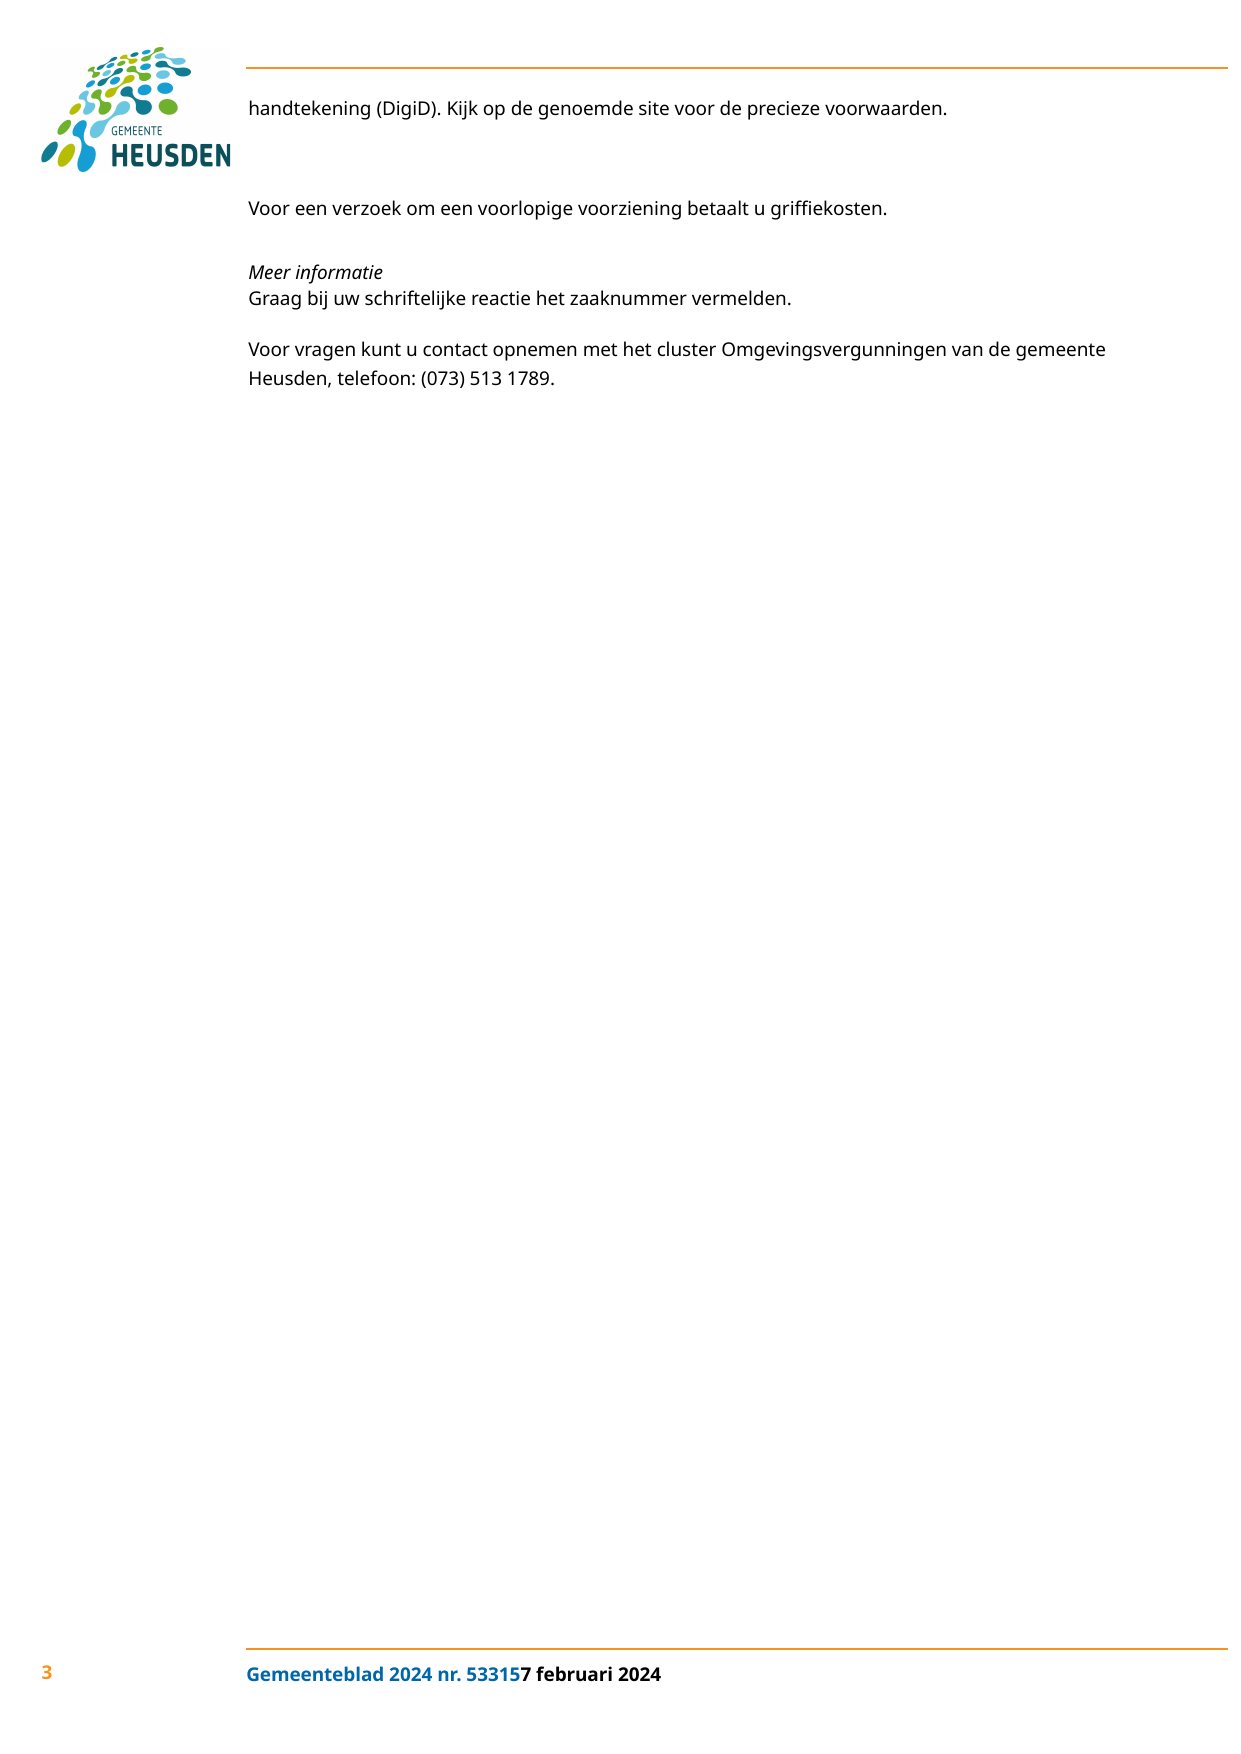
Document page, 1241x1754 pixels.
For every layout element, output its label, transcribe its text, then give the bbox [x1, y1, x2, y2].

text Voor vragen kunt u contact opnemen met het cluster Omgevingsvergunningen van de gemeente Heusden, telefoon: (073) 513 1789. [248, 336, 1152, 391]
text handtekening (DigiD). Kijk op de genoemde site voor de precieze voorwaarden. [248, 95, 1152, 121]
picture [41, 47, 231, 172]
text Voor een verzoek om een voorlopige voorziening betaalt u griffiekosten. [248, 196, 1152, 221]
text Graag bij uw schriftelijke reactie het zaaknummer vermelden. [248, 285, 1152, 311]
text Meer informatie [248, 259, 1152, 285]
